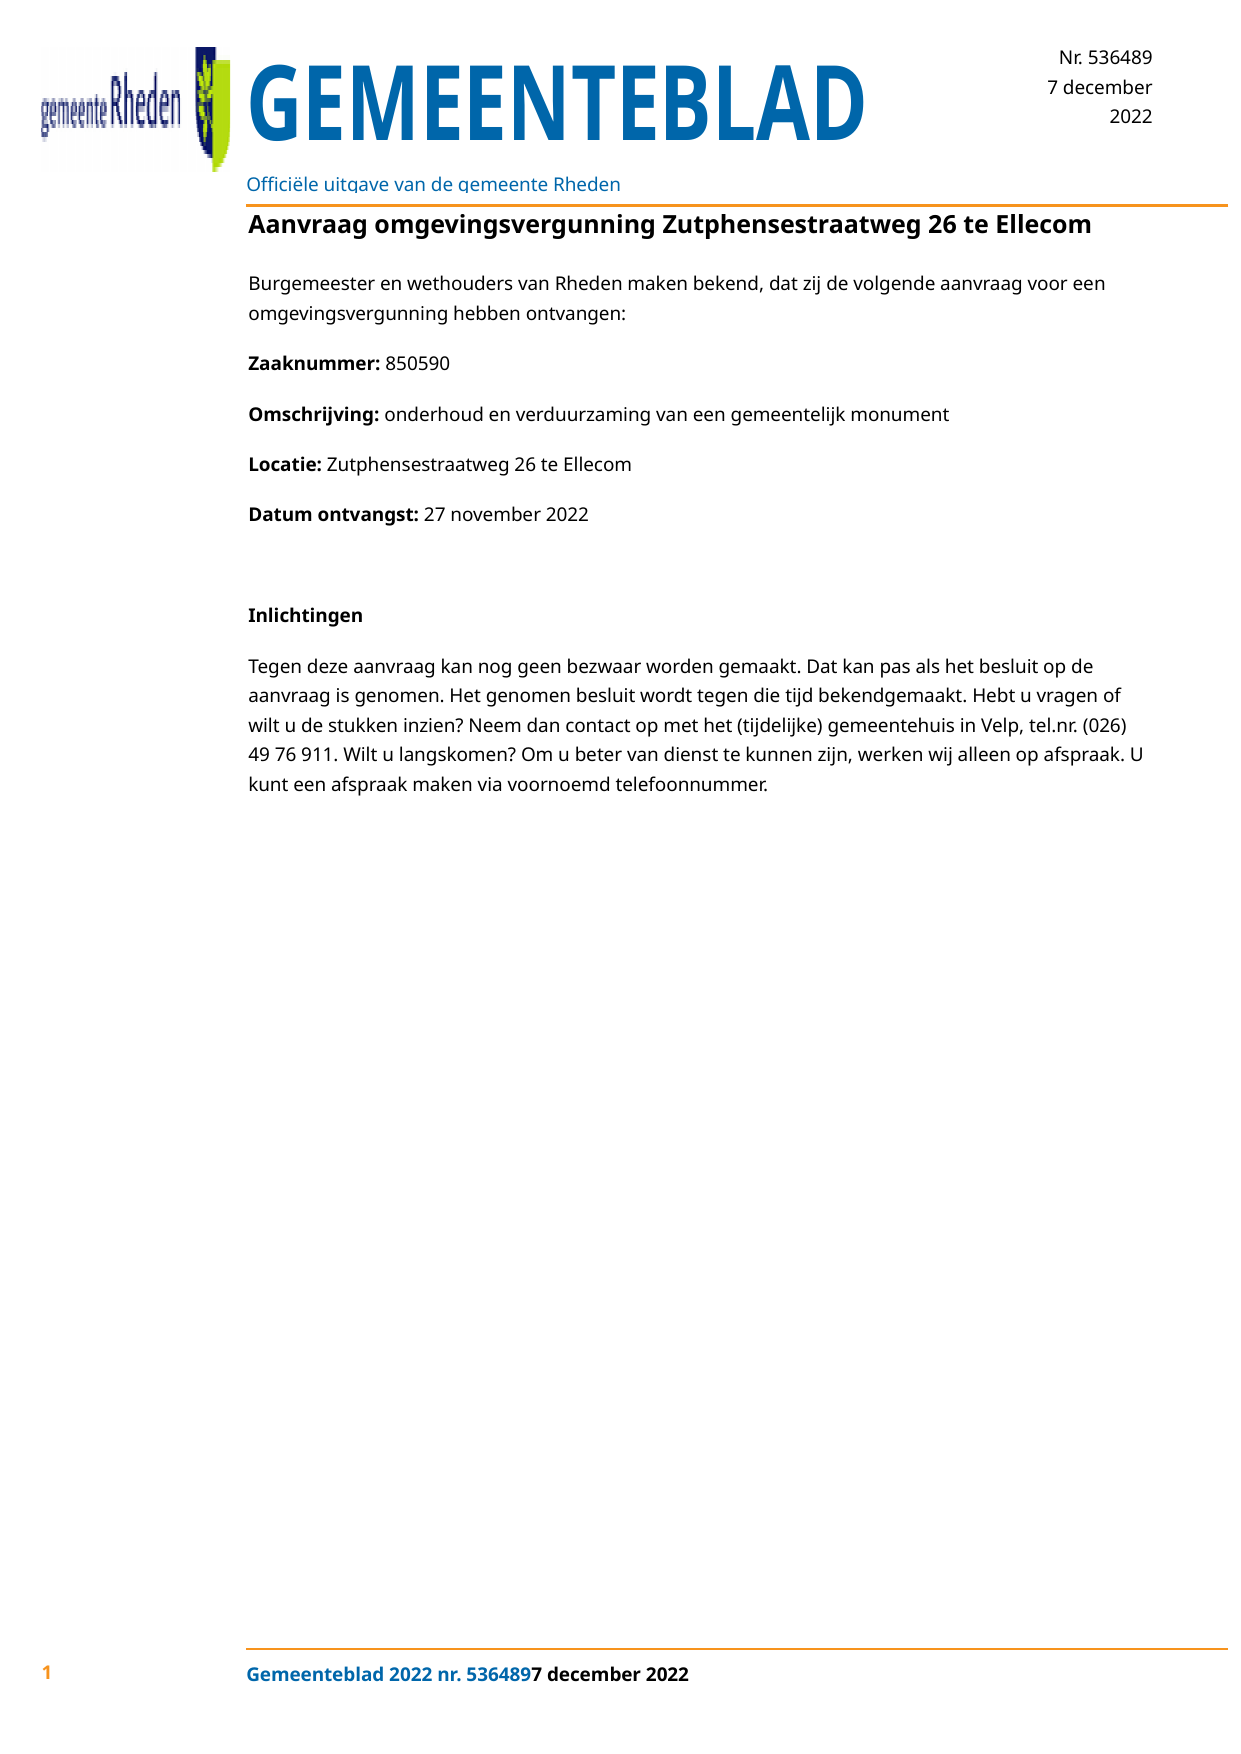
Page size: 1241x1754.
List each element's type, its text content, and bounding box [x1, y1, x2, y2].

text Zaaknummer: 850590 [248, 350, 1152, 376]
text Omschrijving: onderhoud en verduurzaming van een gemeentelijk monument [248, 401, 1152, 426]
text Locatie: Zutphensestraatweg 26 te Ellecom [248, 451, 1152, 477]
text Inlichtingen [248, 602, 1152, 628]
text Burgemeester en wethouders van Rheden maken bekend, dat zij de volgende aanvraag voor een omgevingsvergunning hebben ontvangen: [248, 270, 1152, 326]
picture [41, 47, 231, 172]
text Aanvraag omgevingsvergunning Zutphensestraatweg 26 te Ellecom [248, 207, 1152, 241]
text Tegen deze aanvraag kan nog geen bezwaar worden gemaakt. Dat kan pas als het besluit op de aanvraag is genomen. Het genomen besluit wordt tegen die tijd bekendgemaakt. Hebt u vragen of wilt u de stukken inzien? Neem dan contact op met het (tijdelijke) gemeentehuis in Velp, tel.nr. (026) 49 76 911. Wilt u langskomen? Om u beter van dienst te kunnen zijn, werken wij alleen op afspraak. U kunt een afspraak maken via voornoemd telefoonnummer. [248, 653, 1152, 797]
text Datum ontvangst: 27 november 2022 [248, 502, 1152, 527]
